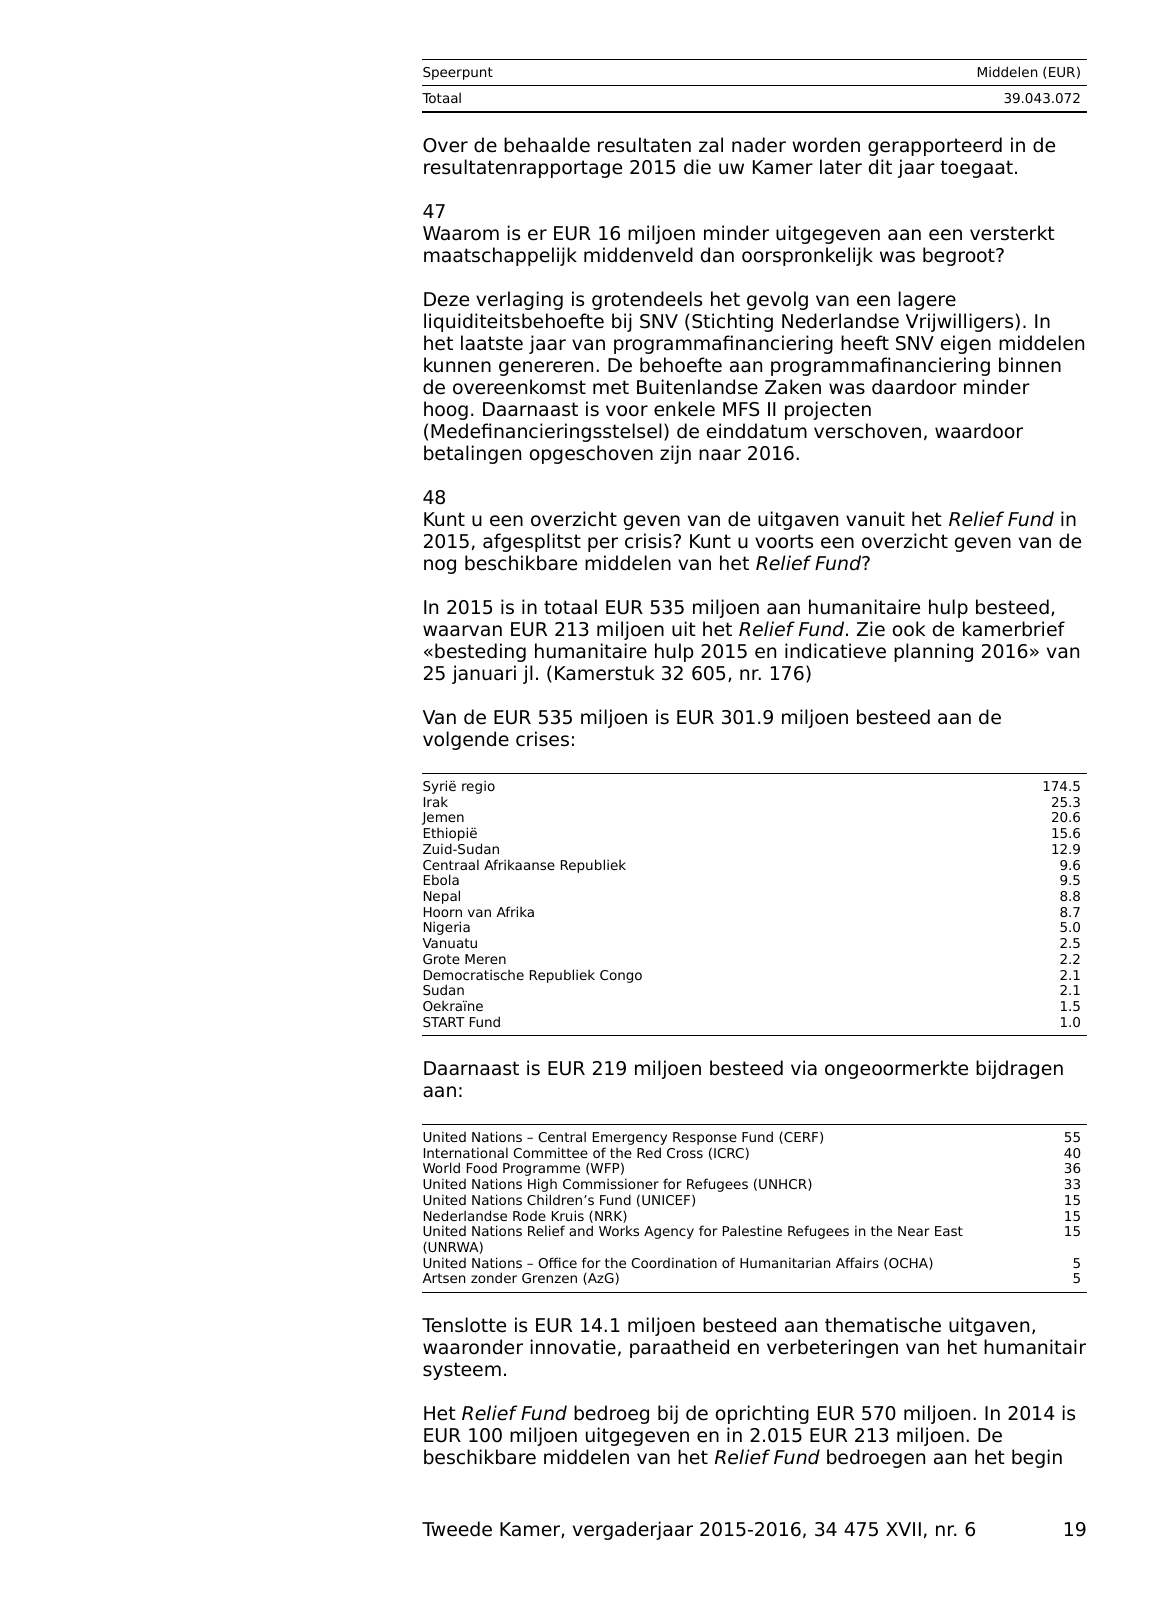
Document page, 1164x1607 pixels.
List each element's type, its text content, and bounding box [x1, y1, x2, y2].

table_cell Jemen [422, 810, 901, 826]
text Van de EUR 535 miljoen is EUR 301.9 miljoen besteed aan de volgende crises: [422, 707, 1087, 751]
table_cell 9.5 [901, 873, 1087, 889]
table_cell 15 [979, 1209, 1087, 1224]
table_cell Irak [422, 794, 901, 810]
table_header 174.5 [901, 774, 1087, 794]
text Deze verlaging is grotendeels het gevolg van een lagere liquiditeitsbehoefte bij SNV (Stichting Nederlandse Vrijwilligers). In het laatste jaar van programmafinanciering heeft SNV eigen middelen kunnen genereren. De behoefte aan programmafinanciering binnen de overeenkomst met Buitenlandse Zaken was daardoor minder hoog. Daarnaast is voor enkele MFS II projecten (Medefinancieringsstelsel) de einddatum verschoven, waardoor betalingen opgeschoven zijn naar 2016. [422, 289, 1087, 465]
table_cell 15.6 [901, 826, 1087, 842]
text Over de behaalde resultaten zal nader worden gerapporteerd in de resultatenrapportage 2015 die uw Kamer later dit jaar toegaat. [422, 134, 1087, 178]
table_cell Grote Meren [422, 952, 901, 967]
table_cell 1.0 [901, 1015, 1087, 1035]
text Daarnaast is EUR 219 miljoen besteed via ongeoormerkte bijdragen aan: [422, 1058, 1087, 1102]
table_cell 9.6 [901, 857, 1087, 873]
table_cell Sudan [422, 983, 901, 999]
table_cell Nederlandse Rode Kruis (NRK) [422, 1209, 979, 1224]
table_cell Democratische Republiek Congo [422, 968, 901, 983]
table_cell 2.1 [901, 983, 1087, 999]
table_cell 5 [979, 1256, 1087, 1271]
table_cell 1.5 [901, 999, 1087, 1014]
table_cell 2.2 [901, 952, 1087, 967]
table_cell 15 [979, 1193, 1087, 1208]
table_cell 2.5 [901, 936, 1087, 952]
table_cell Zuid-Sudan [422, 842, 901, 857]
table_cell United Nations Relief and Works Agency for Palestine Refugees in the Near East (UNRWA) [422, 1224, 979, 1256]
table_cell 15 [979, 1224, 1087, 1256]
table_header United Nations – Central Emergency Response Fund (CERF) [422, 1125, 979, 1146]
table_cell 2.1 [901, 968, 1087, 983]
text Tenslotte is EUR 14.1 miljoen besteed aan thematische uitgaven, waaronder innovatie, paraatheid en verbeteringen van het humanitair systeem. [422, 1315, 1087, 1381]
table_cell 20.6 [901, 810, 1087, 826]
table_header Syrië regio [422, 774, 901, 794]
table_cell Centraal Afrikaanse Republiek [422, 857, 901, 873]
table_cell 25.3 [901, 794, 1087, 810]
table_cell United Nations – Office for the Coordination of Humanitarian Affairs (OCHA) [422, 1256, 979, 1271]
table_cell Vanuatu [422, 936, 901, 952]
text 47 [422, 201, 1087, 223]
table_cell Hoorn van Afrika [422, 905, 901, 920]
table_cell United Nations Children’s Fund (UNICEF) [422, 1193, 979, 1208]
table_cell 5 [979, 1271, 1087, 1292]
table_header 55 [979, 1125, 1087, 1146]
table_cell 12.9 [901, 842, 1087, 857]
text Kunt u een overzicht geven van de uitgaven vanuit het Relief Fund in 2015, afgesplitst per crisis? Kunt u voorts een overzicht geven van de nog beschikbare middelen van het Relief Fund? [422, 509, 1087, 575]
table_cell 39.043.072 [902, 86, 1087, 111]
text 48 [422, 487, 1087, 509]
table_header Middelen (EUR) [902, 60, 1087, 85]
table_cell Ethiopië [422, 826, 901, 842]
table_cell World Food Programme (WFP) [422, 1161, 979, 1177]
table_cell 5.0 [901, 920, 1087, 936]
table_cell Oekraïne [422, 999, 901, 1014]
text In 2015 is in totaal EUR 535 miljoen aan humanitaire hulp besteed, waarvan EUR 213 miljoen uit het Relief Fund. Zie ook de kamerbrief «besteding humanitaire hulp 2015 en indicatieve planning 2016» van 25 januari jl. (Kamerstuk 32 605, nr. 176) [422, 597, 1087, 685]
table_cell Totaal [422, 86, 902, 111]
table_cell 8.7 [901, 905, 1087, 920]
table_cell Nigeria [422, 920, 901, 936]
table_cell United Nations High Commissioner for Refugees (UNHCR) [422, 1177, 979, 1193]
table_cell 33 [979, 1177, 1087, 1193]
text Het Relief Fund bedroeg bij de oprichting EUR 570 miljoen. In 2014 is EUR 100 miljoen uitgegeven en in 2.015 EUR 213 miljoen. De beschikbare middelen van het Relief Fund bedroegen aan het begin [422, 1403, 1087, 1469]
table_cell Ebola [422, 873, 901, 889]
table_cell Nepal [422, 889, 901, 904]
table_cell Artsen zonder Grenzen (AzG) [422, 1271, 979, 1292]
table_header Speerpunt [422, 60, 902, 85]
table_cell START Fund [422, 1015, 901, 1035]
table_cell 40 [979, 1146, 1087, 1161]
table_cell 36 [979, 1161, 1087, 1177]
table_cell 8.8 [901, 889, 1087, 904]
text Waarom is er EUR 16 miljoen minder uitgegeven aan een versterkt maatschappelijk middenveld dan oorspronkelijk was begroot? [422, 223, 1087, 267]
table_cell International Committee of the Red Cross (ICRC) [422, 1146, 979, 1161]
